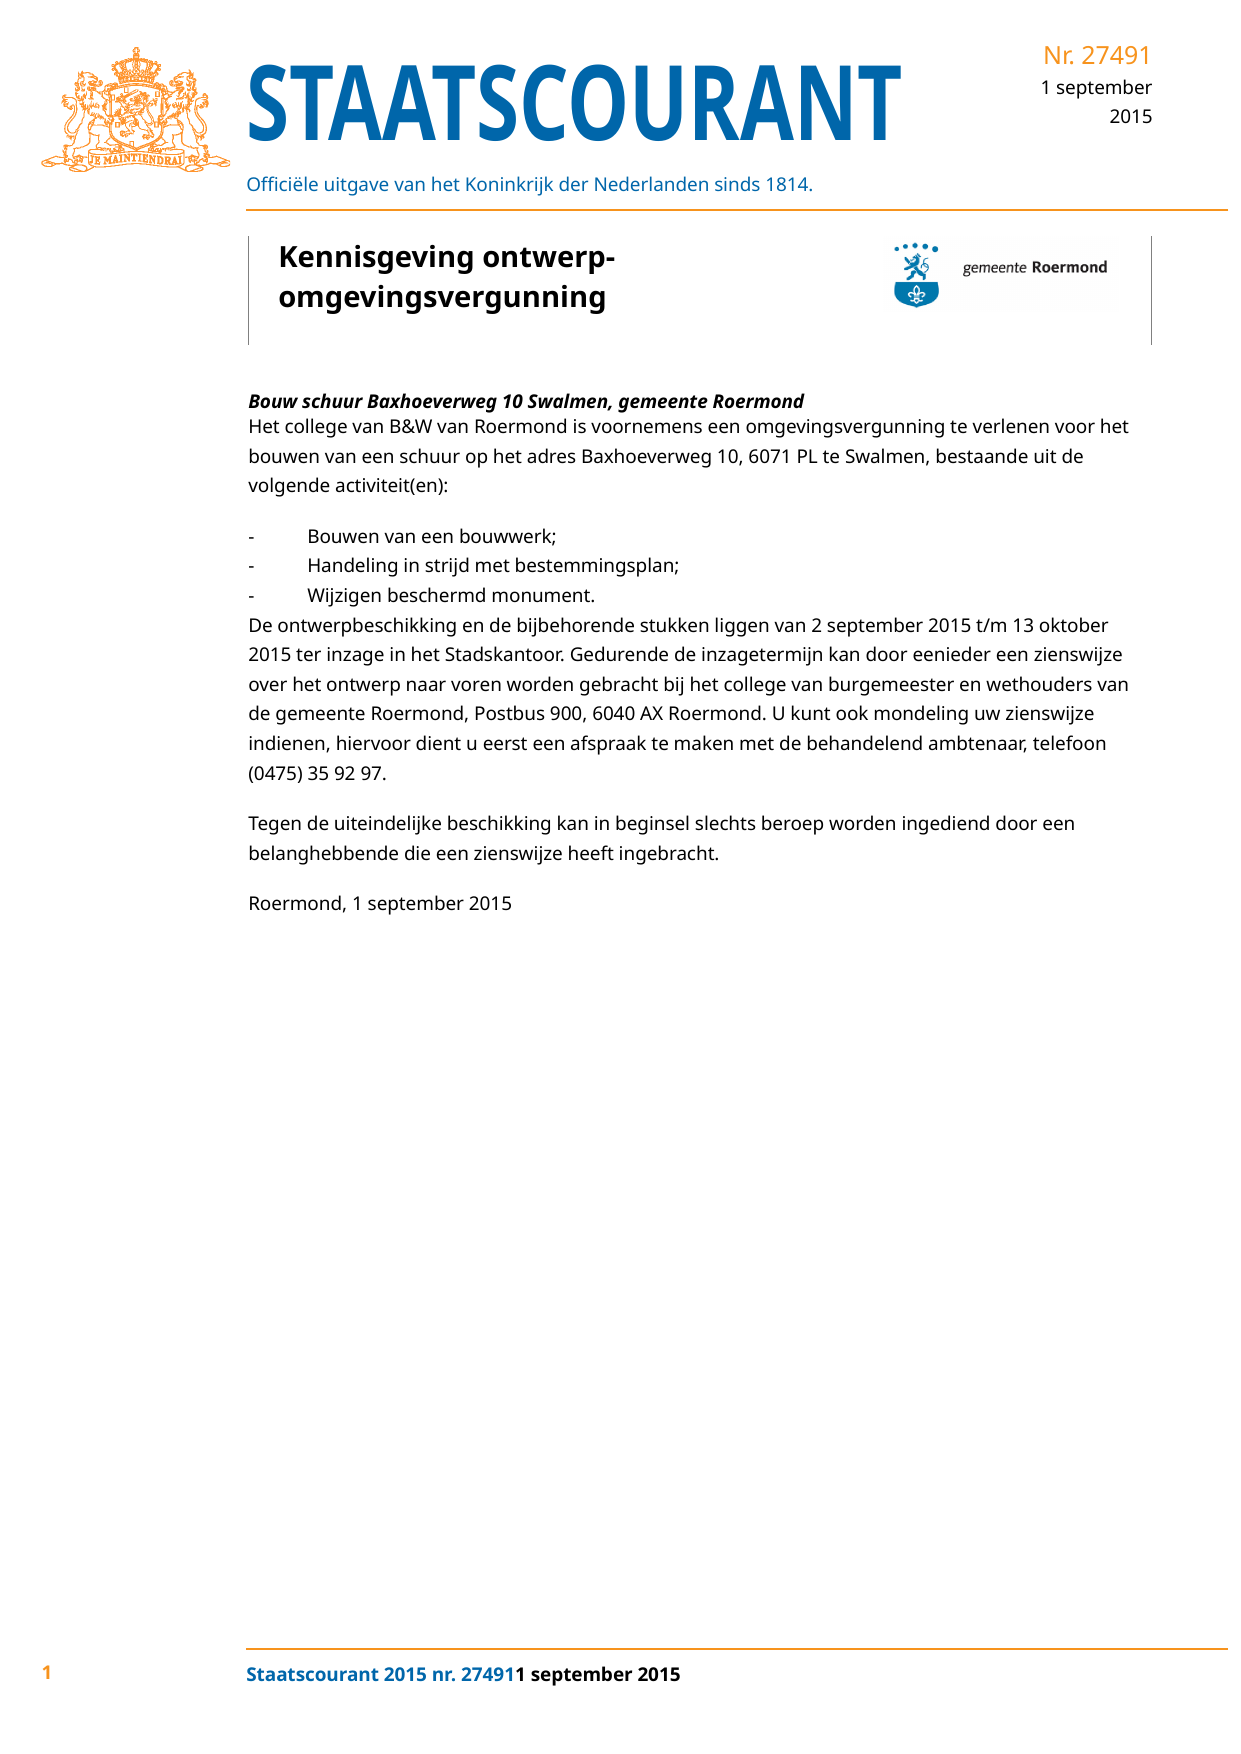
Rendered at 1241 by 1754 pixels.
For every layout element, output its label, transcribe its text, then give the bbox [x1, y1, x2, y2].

list Bouwen van een bouwwerk; [248, 523, 1152, 549]
list Handeling in strijd met bestemmingsplan; [248, 553, 1152, 578]
text Tegen de uiteindelijke beschikking kan in beginsel slechts beroep worden ingediend door een belanghebbende die een zienswijze heeft ingebracht. [248, 810, 1152, 866]
table_header Kennisgeving ontwerp-omgevingsvergunning [249, 236, 850, 345]
picture [882, 236, 1119, 312]
table_header [850, 236, 1151, 345]
picture [41, 47, 231, 172]
list Wijzigen beschermd monument. [248, 582, 1152, 608]
text Roermond, 1 september 2015 [248, 890, 1152, 916]
text Het college van B&W van Roermond is voornemens een omgevingsvergunning te verlenen voor het bouwen van een schuur op het adres Baxhoeverweg 10, 6071 PL te Swalmen, bestaande uit de volgende activiteit(en): [248, 413, 1152, 498]
text De ontwerpbeschikking en de bijbehorende stukken liggen van 2 september 2015 t/m 13 oktober 2015 ter inzage in het Stadskantoor. Gedurende de inzagetermijn kan door eenieder een zienswijze over het ontwerp naar voren worden gebracht bij het college van burgemeester en wethouders van de gemeente Roermond, Postbus 900, 6040 AX Roermond. U kunt ook mondeling uw zienswijze indienen, hiervoor dient u eerst een afspraak te maken met de behandelend ambtenaar, telefoon (0475) 35 92 97. [248, 612, 1152, 786]
text Bouw schuur Baxhoeverweg 10 Swalmen, gemeente Roermond [248, 388, 1152, 413]
